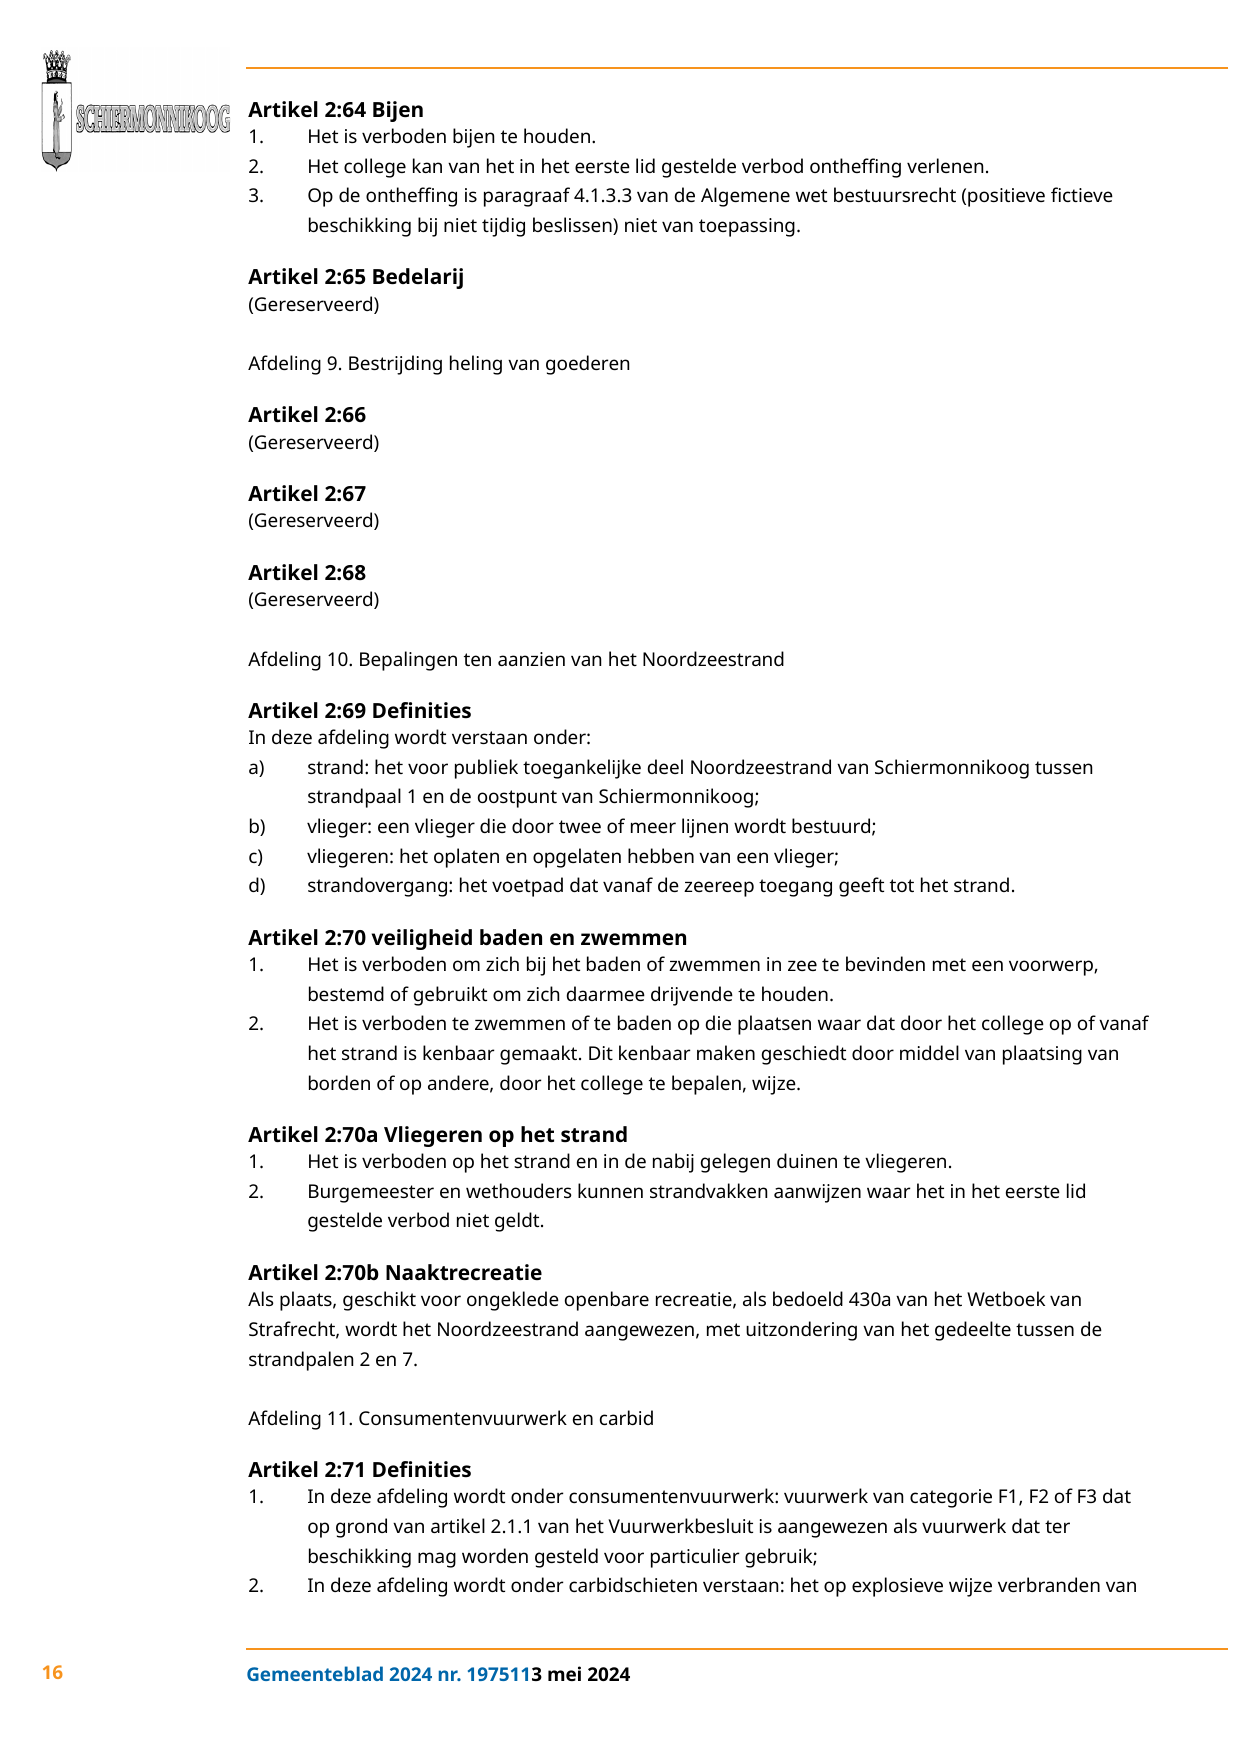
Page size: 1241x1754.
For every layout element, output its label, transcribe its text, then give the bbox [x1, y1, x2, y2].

text Afdeling 11. Consumentenvuurwerk en carbid [248, 1405, 1152, 1431]
text Artikel 2:66 [248, 400, 1152, 429]
list Op de ontheffing is paragraaf 4.1.3.3 van de Algemene wet bestuursrecht (positieve fictieve beschikking bij niet tijdig beslissen) niet van toepassing. [248, 182, 1152, 238]
list strandovergang: het voetpad dat vanaf de zeereep toegang geeft tot het strand. [248, 872, 1152, 898]
list Het is verboden op het strand en in de nabij gelegen duinen te vliegeren. [248, 1148, 1152, 1174]
text In deze afdeling wordt verstaan onder: [248, 724, 1152, 750]
text (Gereserveerd) [248, 429, 1152, 454]
text Artikel 2:67 [248, 479, 1152, 508]
text (Gereserveerd) [248, 508, 1152, 533]
text (Gereserveerd) [248, 291, 1152, 317]
text (Gereserveerd) [248, 587, 1152, 612]
text Artikel 2:70 veiligheid baden en zwemmen [248, 923, 1152, 951]
text Artikel 2:70a Vliegeren op het strand [248, 1120, 1152, 1148]
list In deze afdeling wordt onder carbidschieten verstaan: het op explosieve wijze verbranden van [248, 1572, 1152, 1598]
list In deze afdeling wordt onder consumentenvuurwerk: vuurwerk van categorie F1, F2 of F3 dat op grond van artikel 2.1.1 van het Vuurwerkbesluit is aangewezen als vuurwerk dat ter beschikking mag worden gesteld voor particulier gebruik; [248, 1484, 1152, 1569]
text Artikel 2:69 Definities [248, 696, 1152, 724]
list Het is verboden te zwemmen of te baden op die plaatsen waar dat door het college op of vanaf het strand is kenbaar gemaakt. Dit kenbaar maken geschiedt door middel van plaatsing van borden of op andere, door het college te bepalen, wijze. [248, 1011, 1152, 1095]
list vlieger: een vlieger die door twee of meer lijnen wordt bestuurd; [248, 813, 1152, 839]
text Artikel 2:65 Bedelarij [248, 262, 1152, 291]
list Burgemeester en wethouders kunnen strandvakken aanwijzen waar het in het eerste lid gestelde verbod niet geldt. [248, 1178, 1152, 1233]
text Artikel 2:68 [248, 558, 1152, 587]
picture [41, 47, 231, 172]
text Artikel 2:64 Bijen [248, 95, 1152, 123]
text Afdeling 9. Bestrijding heling van goederen [248, 350, 1152, 376]
list Het is verboden om zich bij het baden of zwemmen in zee te bevinden met een voorwerp, bestemd of gebruikt om zich daarmee drijvende te houden. [248, 951, 1152, 1007]
text Afdeling 10. Bepalingen ten aanzien van het Noordzeestrand [248, 646, 1152, 671]
list vliegeren: het oplaten en opgelaten hebben van een vlieger; [248, 843, 1152, 869]
text Als plaats, geschikt voor ongeklede openbare recreatie, als bedoeld 430a van het Wetboek van Strafrecht, wordt het Noordzeestrand aangewezen, met uitzondering van het gedeelte tussen de strandpalen 2 en 7. [248, 1287, 1152, 1371]
list Het is verboden bijen te houden. [248, 123, 1152, 149]
list Het college kan van het in het eerste lid gestelde verbod ontheffing verlenen. [248, 153, 1152, 178]
text Artikel 2:71 Definities [248, 1455, 1152, 1484]
list strand: het voor publiek toegankelijke deel Noordzeestrand van Schiermonnikoog tussen strandpaal 1 en de oostpunt van Schiermonnikoog; [248, 754, 1152, 809]
text Artikel 2:70b Naaktrecreatie [248, 1258, 1152, 1287]
